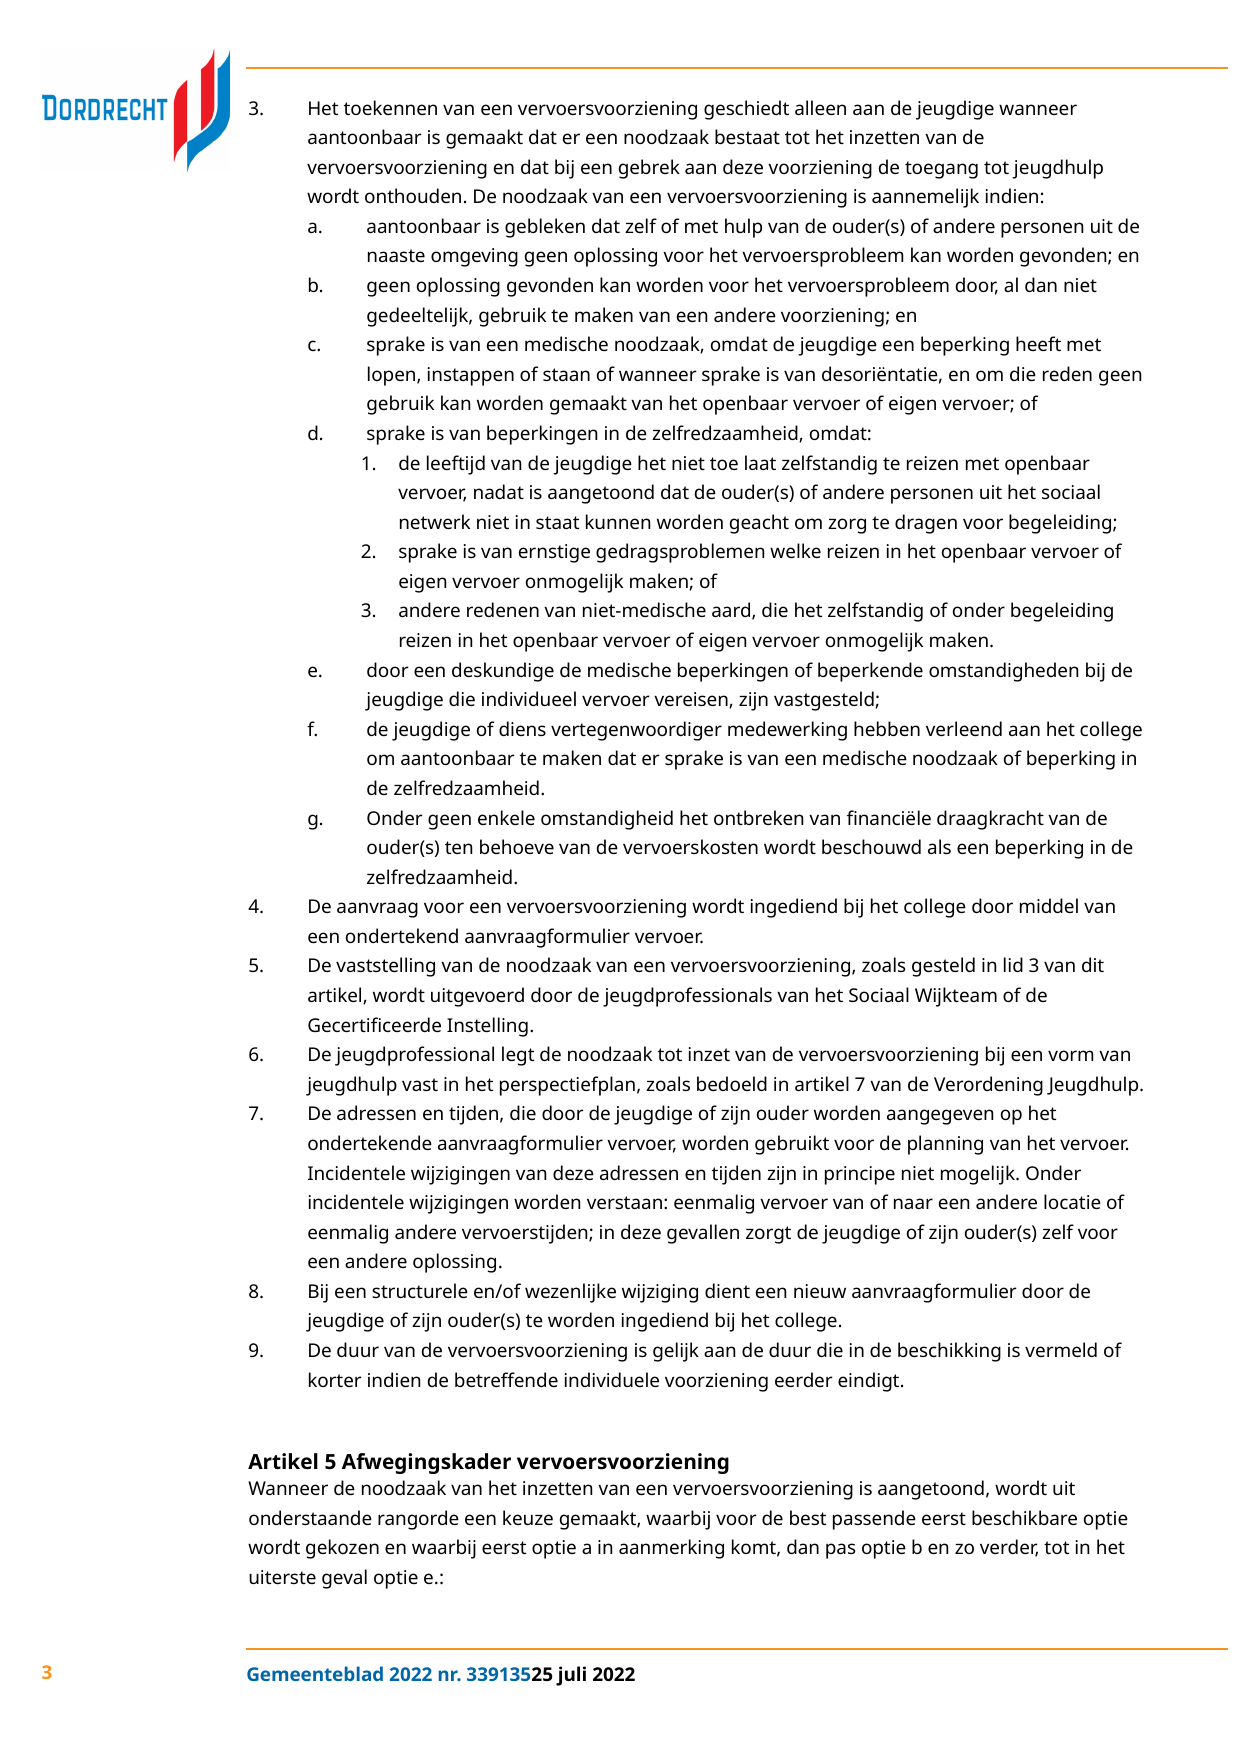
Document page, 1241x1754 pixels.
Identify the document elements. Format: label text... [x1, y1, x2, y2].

list De aanvraag voor een vervoersvoorziening wordt ingediend bij het college door middel van een ondertekend aanvraagformulier vervoer. [248, 893, 1152, 949]
list de leeftijd van de jeugdige het niet toe laat zelfstandig te reizen met openbaar vervoer, nadat is aangetoond dat de ouder(s) of andere personen uit het sociaal netwerk niet in staat kunnen worden geacht om zorg te dragen voor begeleiding; [361, 450, 1152, 535]
text Artikel 5 Afwegingskader vervoersvoorziening [248, 1447, 1152, 1475]
list De vaststelling van de noodzaak van een vervoersvoorziening, zoals gesteld in lid 3 van dit artikel, wordt uitgevoerd door de jeugdprofessionals van het Sociaal Wijkteam of de Gecertificeerde Instelling. [248, 953, 1152, 1038]
list De jeugdprofessional legt de noodzaak tot inzet van de vervoersvoorziening bij een vorm van jeugdhulp vast in het perspectiefplan, zoals bedoeld in artikel 7 van de Verordening Jeugdhulp. [248, 1041, 1152, 1097]
list door een deskundige de medische beperkingen of beperkende omstandigheden bij de jeugdige die individueel vervoer vereisen, zijn vastgesteld; [307, 657, 1152, 712]
picture [41, 47, 231, 172]
list de jeugdige of diens vertegenwoordiger medewerking hebben verleend aan het college om aantoonbaar te maken dat er sprake is van een medische noodzaak of beperking in de zelfredzaamheid. [307, 716, 1152, 801]
list sprake is van beperkingen in de zelfredzaamheid, omdat: [307, 420, 1152, 446]
list De duur van de vervoersvoorziening is gelijk aan de duur die in de beschikking is vermeld of korter indien de betreffende individuele voorziening eerder eindigt. [248, 1337, 1152, 1393]
list Het toekennen van een vervoersvoorziening geschiedt alleen aan de jeugdige wanneer aantoonbaar is gemaakt dat er een noodzaak bestaat tot het inzetten van de vervoersvoorziening en dat bij een gebrek aan deze voorziening de toegang tot jeugdhulp wordt onthouden. De noodzaak van een vervoersvoorziening is aannemelijk indien: [248, 95, 1152, 209]
list sprake is van een medische noodzaak, omdat de jeugdige een beperking heeft met lopen, instappen of staan of wanneer sprake is van desoriëntatie, en om die reden geen gebruik kan worden gemaakt van het openbaar vervoer of eigen vervoer; of [307, 331, 1152, 416]
list andere redenen van niet-medische aard, die het zelfstandig of onder begeleiding reizen in het openbaar vervoer of eigen vervoer onmogelijk maken. [361, 598, 1152, 653]
text Wanneer de noodzaak van het inzetten van een vervoersvoorziening is aangetoond, wordt uit onderstaande rangorde een keuze gemaakt, waarbij voor de best passende eerst beschikbare optie wordt gekozen en waarbij eerst optie a in aanmerking komt, dan pas optie b en zo verder, tot in het uiterste geval optie e.: [248, 1475, 1152, 1590]
list Bij een structurele en/of wezenlijke wijziging dient een nieuw aanvraagformulier door de jeugdige of zijn ouder(s) te worden ingediend bij het college. [248, 1278, 1152, 1333]
list sprake is van ernstige gedragsproblemen welke reizen in het openbaar vervoer of eigen vervoer onmogelijk maken; of [361, 538, 1152, 594]
list De adressen en tijden, die door de jeugdige of zijn ouder worden aangegeven op het ondertekende aanvraagformulier vervoer, worden gebruikt voor de planning van het vervoer. Incidentele wijzigingen van deze adressen en tijden zijn in principe niet mogelijk. Onder incidentele wijzigingen worden verstaan: eenmalig vervoer van of naar een andere locatie of eenmalig andere vervoerstijden; in deze gevallen zorgt de jeugdige of zijn ouder(s) zelf voor een andere oplossing. [248, 1101, 1152, 1274]
list geen oplossing gevonden kan worden voor het vervoersprobleem door, al dan niet gedeeltelijk, gebruik te maken van een andere voorziening; en [307, 272, 1152, 328]
list aantoonbaar is gebleken dat zelf of met hulp van de ouder(s) of andere personen uit de naaste omgeving geen oplossing voor het vervoersprobleem kan worden gevonden; en [307, 213, 1152, 268]
list Onder geen enkele omstandigheid het ontbreken van financiële draagkracht van de ouder(s) ten behoeve van de vervoerskosten wordt beschouwd als een beperking in de zelfredzaamheid. [307, 805, 1152, 890]
